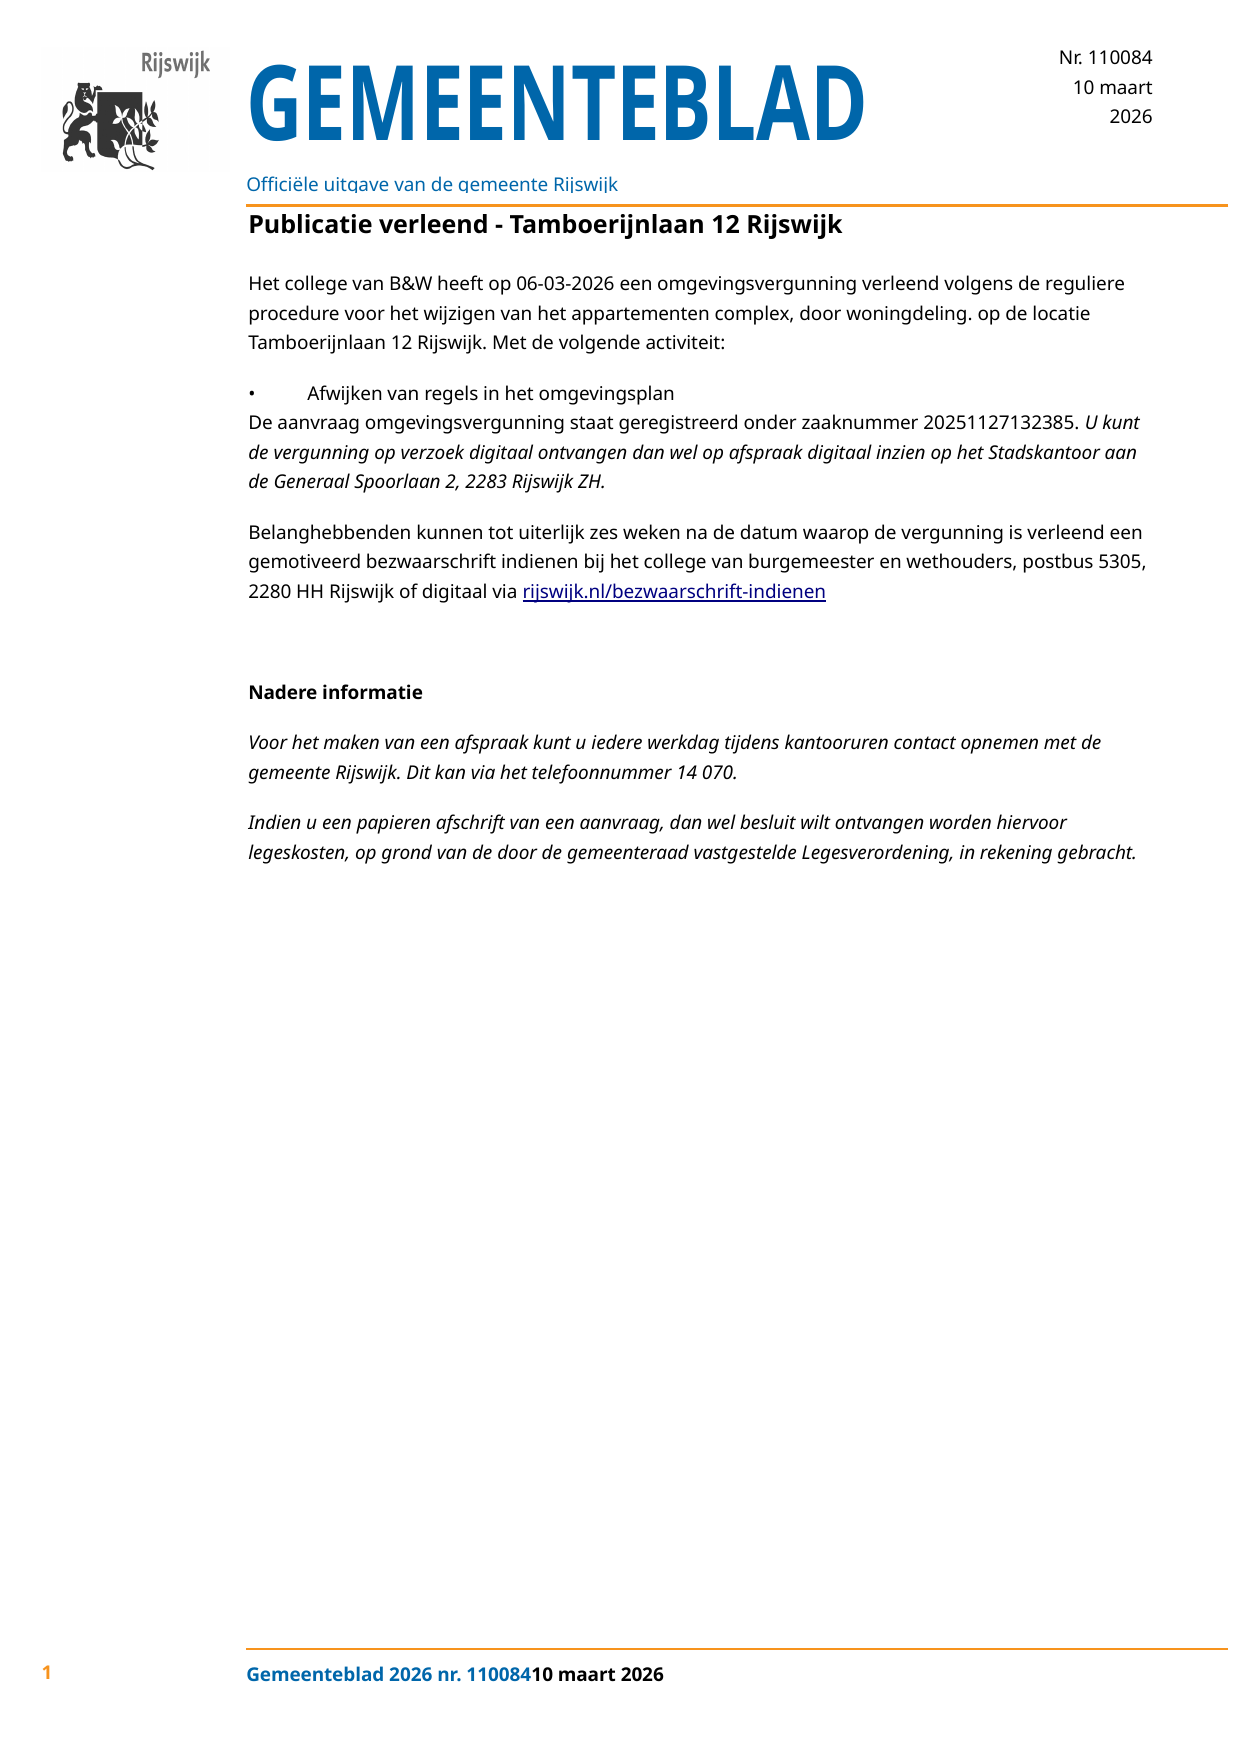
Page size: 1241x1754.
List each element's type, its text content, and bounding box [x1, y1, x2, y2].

list Afwijken van regels in het omgevingsplan [248, 380, 1152, 406]
text Voor het maken van een afspraak kunt u iedere werkdag tijdens kantooruren contact opnemen met de gemeente Rijswijk. Dit kan via het telefoonnummer 14 070. [248, 729, 1152, 785]
text Publicatie verleend - Tamboerijnlaan 12 Rijswijk [248, 207, 1152, 241]
text Het college van B&W heeft op 06-03-2026 een omgevingsvergunning verleend volgens de reguliere procedure voor het wijzigen van het appartementen complex, door woningdeling. op de locatie Tamboerijnlaan 12 Rijswijk. Met de volgende activiteit: [248, 270, 1152, 355]
text Nadere informatie [248, 679, 1152, 705]
picture [41, 47, 231, 172]
text De aanvraag omgevingsvergunning staat geregistreerd onder zaaknummer 20251127132385. U kunt de vergunning op verzoek digitaal ontvangen dan wel op afspraak digitaal inzien op het Stadskantoor aan de Generaal Spoorlaan 2, 2283 Rijswijk ZH. [248, 409, 1152, 494]
text Belanghebbenden kunnen tot uiterlijk zes weken na de datum waarop de vergunning is verleend een gemotiveerd bezwaarschrift indienen bij het college van burgemeester en wethouders, postbus 5305, 2280 HH Rijswijk of digitaal via rijswijk.nl/bezwaarschrift-indienen [248, 519, 1152, 604]
text Indien u een papieren afschrift van een aanvraag, dan wel besluit wilt ontvangen worden hiervoor legeskosten, op grond van de door de gemeenteraad vastgestelde Legesverordening, in rekening gebracht. [248, 809, 1152, 865]
